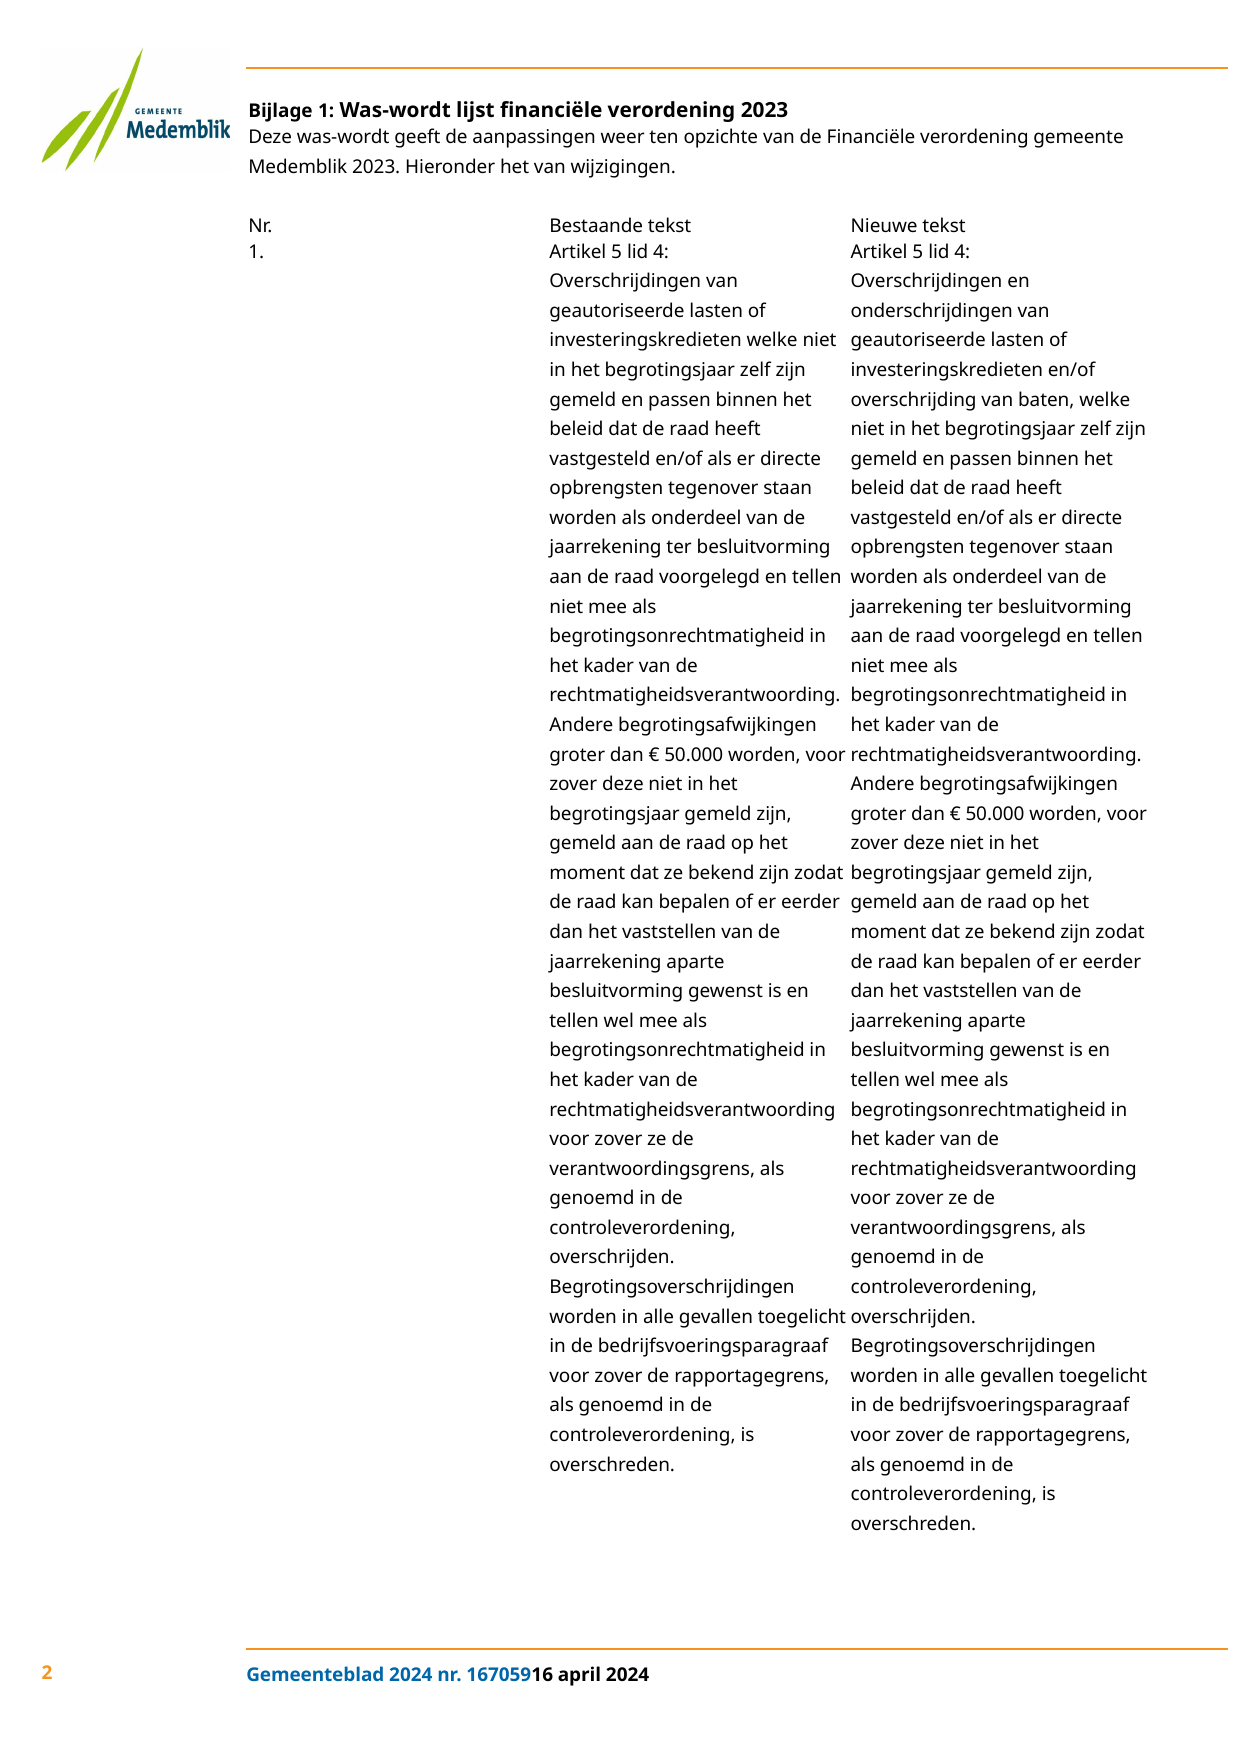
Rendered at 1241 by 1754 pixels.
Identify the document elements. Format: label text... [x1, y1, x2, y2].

table_header Bestaande tekst [549, 212, 850, 238]
text Deze was-wordt geeft de aanpassingen weer ten opzichte van de Financiële verordening gemeente Medemblik 2023. Hieronder het van wijzigingen. [248, 123, 1152, 179]
table_header Nieuwe tekst [850, 212, 1152, 238]
table_cell Artikel 5 lid 4: Overschrijdingen van geautoriseerde lasten of investeringskredieten welke niet in het begrotingsjaar zelf zijn gemeld en passen binnen het beleid dat de raad heeft vastgesteld en/of als er directe opbrengsten tegenover staan worden als onderdeel van de jaarrekening ter besluitvorming aan de raad voorgelegd en tellen niet mee als begrotingsonrechtmatigheid in het kader van de rechtmatigheidsverantwoording. Andere begrotingsafwijkingen groter dan € 50.000 worden, voor zover deze niet in het begrotingsjaar gemeld zijn, gemeld aan de raad op het moment dat ze bekend zijn zodat de raad kan bepalen of er eerder dan het vaststellen van de jaarrekening aparte besluitvorming gewenst is en tellen wel mee als begrotingsonrechtmatigheid in het kader van de rechtmatigheidsverantwoording voor zover ze de verantwoordingsgrens, als genoemd in de controleverordening, overschrijden. Begrotingsoverschrijdingen worden in alle gevallen toegelicht in de bedrijfsvoeringsparagraaf voor zover de rapportagegrens, als genoemd in de controleverordening, is overschreden. [549, 238, 850, 1536]
text Bijlage 1: Was-wordt lijst financiële verordening 2023 [248, 95, 1152, 123]
table_cell 1. [248, 238, 549, 1536]
table_header Nr. [248, 212, 549, 238]
table_cell Artikel 5 lid 4: Overschrijdingen en onderschrijdingen van geautoriseerde lasten of investeringskredieten en/of overschrijding van baten, welke niet in het begrotingsjaar zelf zijn gemeld en passen binnen het beleid dat de raad heeft vastgesteld en/of als er directe opbrengsten tegenover staan worden als onderdeel van de jaarrekening ter besluitvorming aan de raad voorgelegd en tellen niet mee als begrotingsonrechtmatigheid in het kader van de rechtmatigheidsverantwoording. Andere begrotingsafwijkingen groter dan € 50.000 worden, voor zover deze niet in het begrotingsjaar gemeld zijn, gemeld aan de raad op het moment dat ze bekend zijn zodat de raad kan bepalen of er eerder dan het vaststellen van de jaarrekening aparte besluitvorming gewenst is en tellen wel mee als begrotingsonrechtmatigheid in het kader van de rechtmatigheidsverantwoording voor zover ze de verantwoordingsgrens, als genoemd in de controleverordening, overschrijden. Begrotingsoverschrijdingen worden in alle gevallen toegelicht in de bedrijfsvoeringsparagraaf voor zover de rapportagegrens, als genoemd in de controleverordening, is overschreden. [850, 238, 1152, 1536]
picture [41, 47, 231, 172]
